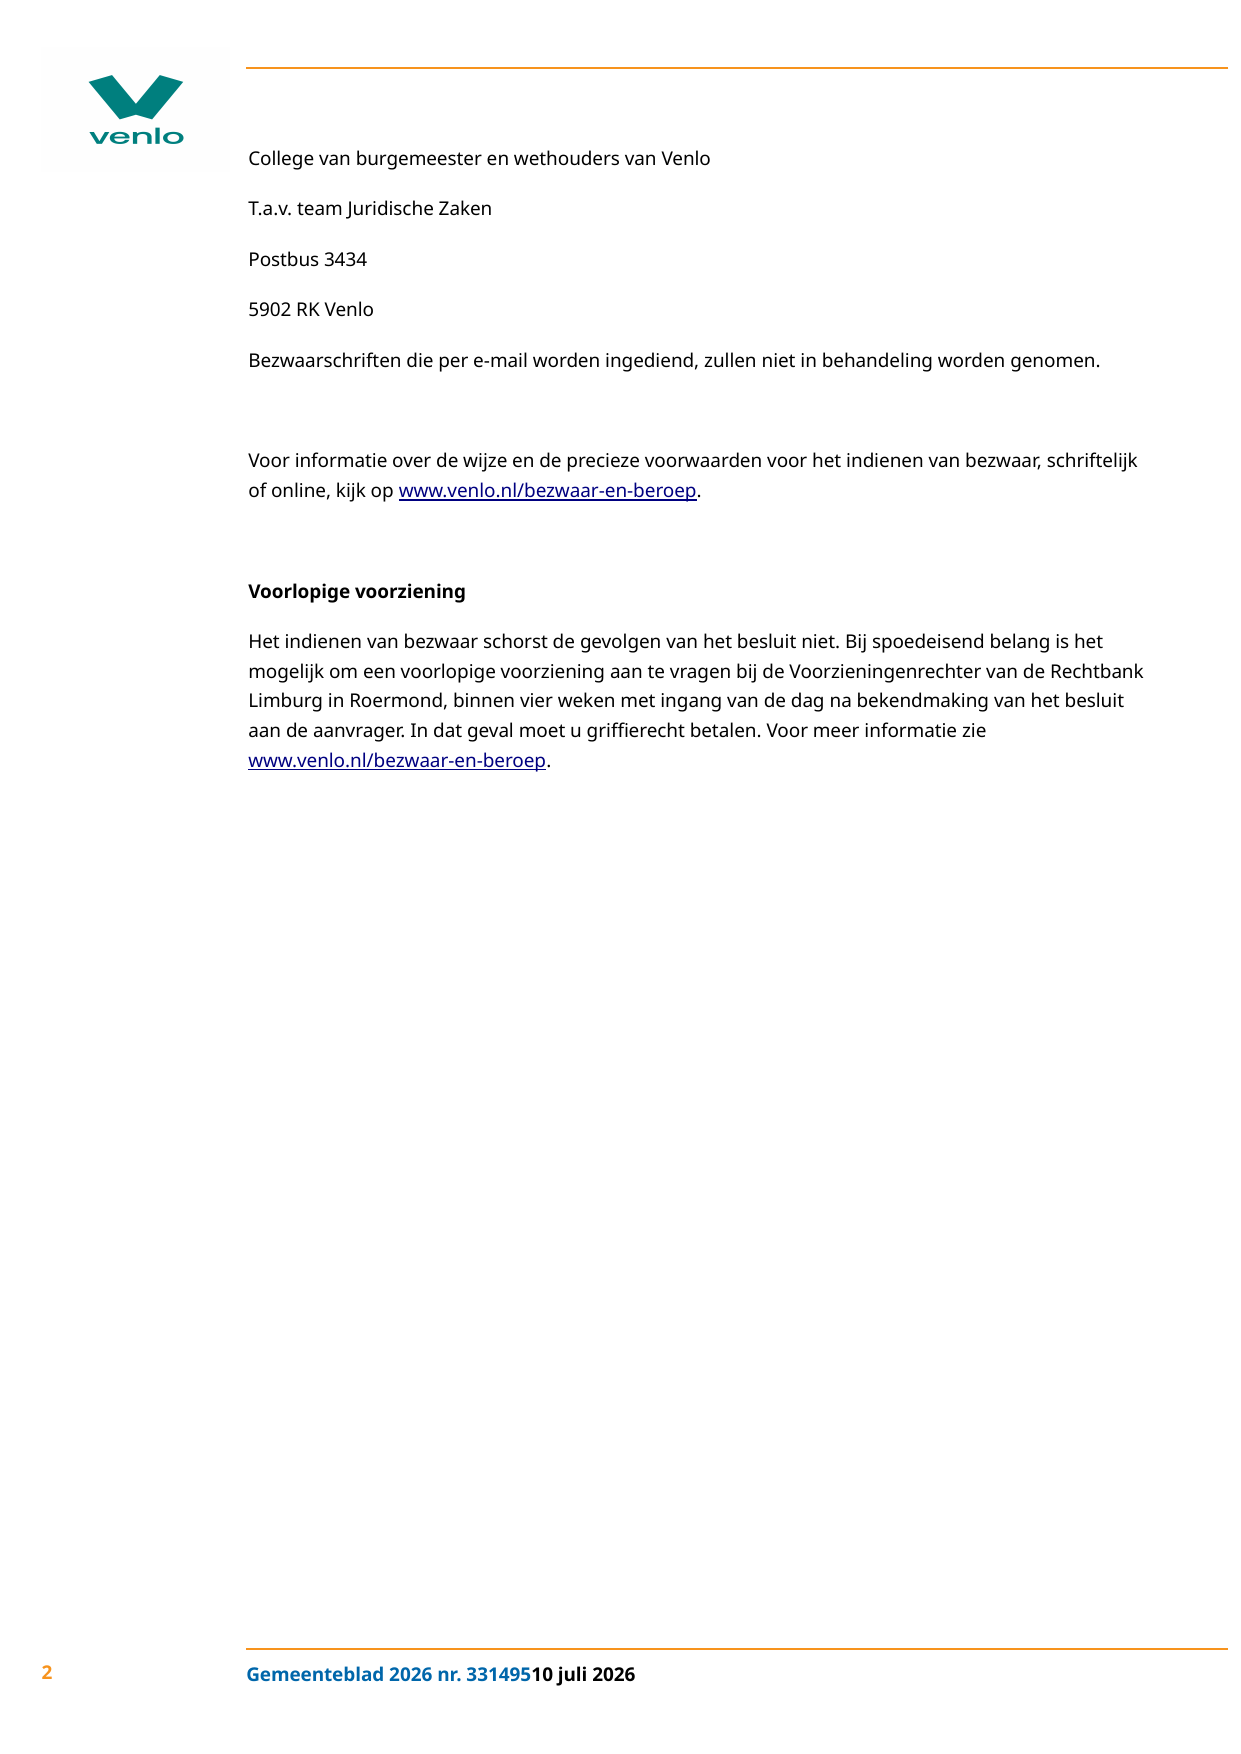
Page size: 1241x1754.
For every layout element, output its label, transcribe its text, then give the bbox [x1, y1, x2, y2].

text T.a.v. team Juridische Zaken [248, 196, 1152, 221]
text 5902 RK Venlo [248, 296, 1152, 322]
text Het indienen van bezwaar schorst de gevolgen van het besluit niet. Bij spoedeisend belang is het mogelijk om een voorlopige voorziening aan te vragen bij de Voorzieningenrechter van de Rechtbank Limburg in Roermond, binnen vier weken met ingang van de dag na bekendmaking van het besluit aan de aanvrager. In dat geval moet u griffierecht betalen. Voor meer informatie zie www.venlo.nl/bezwaar-en-beroep. [248, 628, 1152, 773]
text Voorlopige voorziening [248, 578, 1152, 604]
text Voor informatie over de wijze en de precieze voorwaarden voor het indienen van bezwaar, schriftelijk of online, kijk op www.venlo.nl/bezwaar-en-beroep. [248, 448, 1152, 503]
picture [41, 47, 231, 172]
text Bezwaarschriften die per e-mail worden ingediend, zullen niet in behandeling worden genomen. [248, 347, 1152, 373]
text Postbus 3434 [248, 246, 1152, 272]
text College van burgemeester en wethouders van Venlo [248, 145, 1152, 171]
